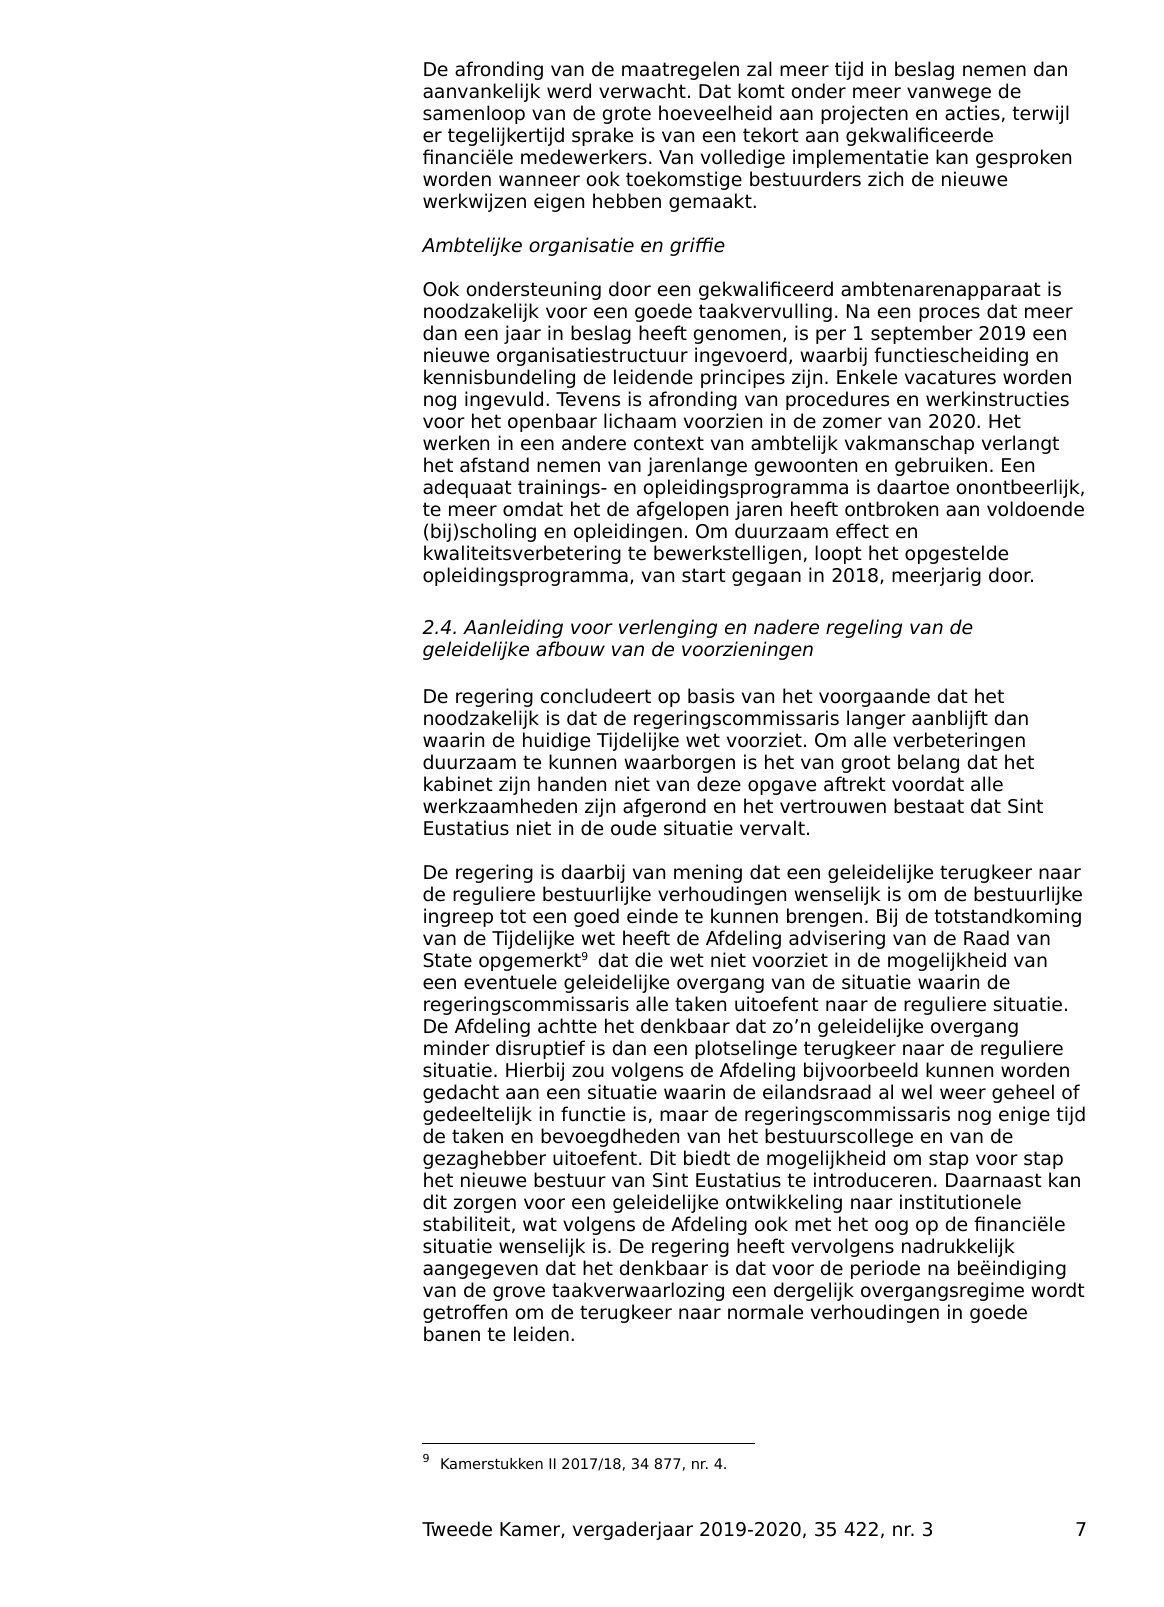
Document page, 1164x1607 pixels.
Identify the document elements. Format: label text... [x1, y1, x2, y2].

text De afronding van de maatregelen zal meer tijd in beslag nemen dan aanvankelijk werd verwacht. Dat komt onder meer vanwege de samenloop van de grote hoeveelheid aan projecten en acties, terwijl er tegelijkertijd sprake is van een tekort aan gekwalificeerde financiële medewerkers. Van volledige implementatie kan gesproken worden wanneer ook toekomstige bestuurders zich de nieuwe werkwijzen eigen hebben gemaakt. [422, 59, 1087, 213]
text De regering concludeert op basis van het voorgaande dat het noodzakelijk is dat de regeringscommissaris langer aanblijft dan waarin de huidige Tijdelijke wet voorziet. Om alle verbeteringen duurzaam te kunnen waarborgen is het van groot belang dat het kabinet zijn handen niet van deze opgave aftrekt voordat alle werkzaamheden zijn afgerond en het vertrouwen bestaat dat Sint Eustatius niet in de oude situatie vervalt. [422, 686, 1087, 840]
text Ook ondersteuning door een gekwalificeerd ambtenarenapparaat is noodzakelijk voor een goede taakvervulling. Na een proces dat meer dan een jaar in beslag heeft genomen, is per 1 september 2019 een nieuwe organisatiestructuur ingevoerd, waarbij functiescheiding en kennisbundeling de leidende principes zijn. Enkele vacatures worden nog ingevuld. Tevens is afronding van procedures en werkinstructies voor het openbaar lichaam voorzien in de zomer van 2020. Het werken in een andere context van ambtelijk vakmanschap verlangt het afstand nemen van jarenlange gewoonten en gebruiken. Een adequaat trainings- en opleidingsprogramma is daartoe onontbeerlijk, te meer omdat het de afgelopen jaren heeft ontbroken aan voldoende (bij)scholing en opleidingen. Om duurzaam effect en kwaliteitsverbetering te bewerkstelligen, loopt het opgestelde opleidingsprogramma, van start gegaan in 2018, meerjarig door. [422, 279, 1087, 587]
subtitle 2.4. Aanleiding voor verlenging en nadere regeling van de geleidelijke afbouw van de voorzieningen [422, 617, 1087, 661]
subtitle Ambtelijke organisatie en griffie [422, 235, 1087, 257]
text Kamerstukken II 2017/18, 34 877, nr. 4. [422, 1452, 1087, 1474]
text De regering is daarbij van mening dat een geleidelijke terugkeer naar de reguliere bestuurlijke verhoudingen wenselijk is om de bestuurlijke ingreep tot een goed einde te kunnen brengen. Bij de totstandkoming van de Tijdelijke wet heeft de Afdeling advisering van de Raad van State opgemerkt dat die wet niet voorziet in de mogelijkheid van een eventuele geleidelijke overgang van de situatie waarin de regeringscommissaris alle taken uitoefent naar de reguliere situatie. De Afdeling achtte het denkbaar dat zo’n geleidelijke overgang minder disruptief is dan een plotselinge terugkeer naar de reguliere situatie. Hierbij zou volgens de Afdeling bijvoorbeeld kunnen worden gedacht aan een situatie waarin de eilandsraad al wel weer geheel of gedeeltelijk in functie is, maar de regeringscommissaris nog enige tijd de taken en bevoegdheden van het bestuurscollege en van de gezaghebber uitoefent. Dit biedt de mogelijkheid om stap voor stap het nieuwe bestuur van Sint Eustatius te introduceren. Daarnaast kan dit zorgen voor een geleidelijke ontwikkeling naar institutionele stabiliteit, wat volgens de Afdeling ook met het oog op de financiële situatie wenselijk is. De regering heeft vervolgens nadrukkelijk aangegeven dat het denkbaar is dat voor de periode na beëindiging van de grove taakverwaarlozing een dergelijk overgangsregime wordt getroffen om de terugkeer naar normale verhoudingen in goede banen te leiden. [422, 862, 1087, 1346]
